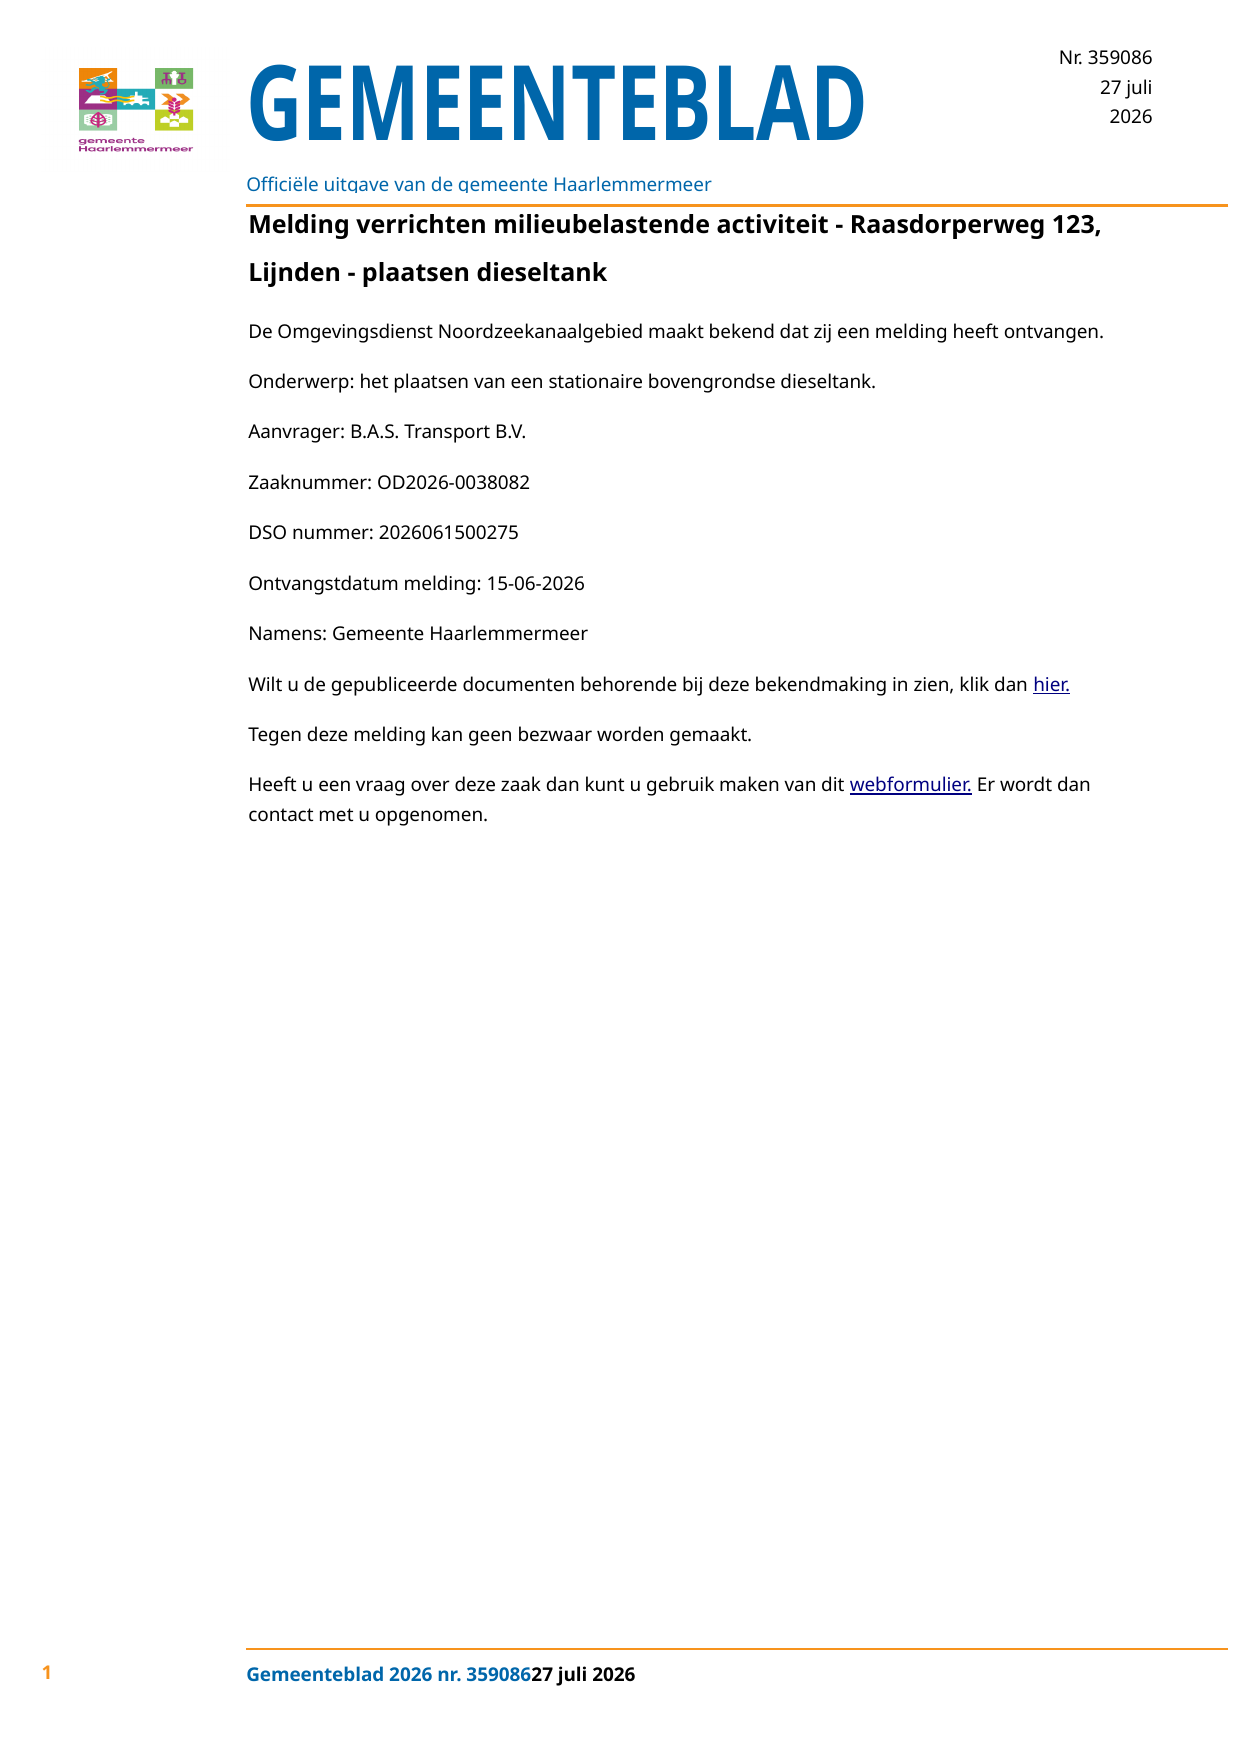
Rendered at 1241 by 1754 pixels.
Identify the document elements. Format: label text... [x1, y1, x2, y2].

text DSO nummer: 2026061500275 [248, 519, 1152, 545]
picture [41, 47, 231, 172]
text Melding verrichten milieubelastende activiteit - Raasdorperweg 123, Lijnden - plaatsen dieseltank [248, 207, 1152, 288]
text Onderwerp: het plaatsen van een stationaire bovengrondse dieseltank. [248, 368, 1152, 394]
text Wilt u de gepubliceerde documenten behorende bij deze bekendmaking in zien, klik dan hier. [248, 671, 1152, 697]
text Namens: Gemeente Haarlemmermeer [248, 620, 1152, 646]
text Aanvrager: B.A.S. Transport B.V. [248, 419, 1152, 444]
text Heeft u een vraag over deze zaak dan kunt u gebruik maken van dit webformulier. Er wordt dan contact met u opgenomen. [248, 772, 1152, 827]
text De Omgevingsdienst Noordzeekanaalgebied maakt bekend dat zij een melding heeft ontvangen. [248, 318, 1152, 344]
text Tegen deze melding kan geen bezwaar worden gemaakt. [248, 721, 1152, 747]
text Ontvangstdatum melding: 15-06-2026 [248, 570, 1152, 596]
text Zaaknummer: OD2026-0038082 [248, 469, 1152, 495]
